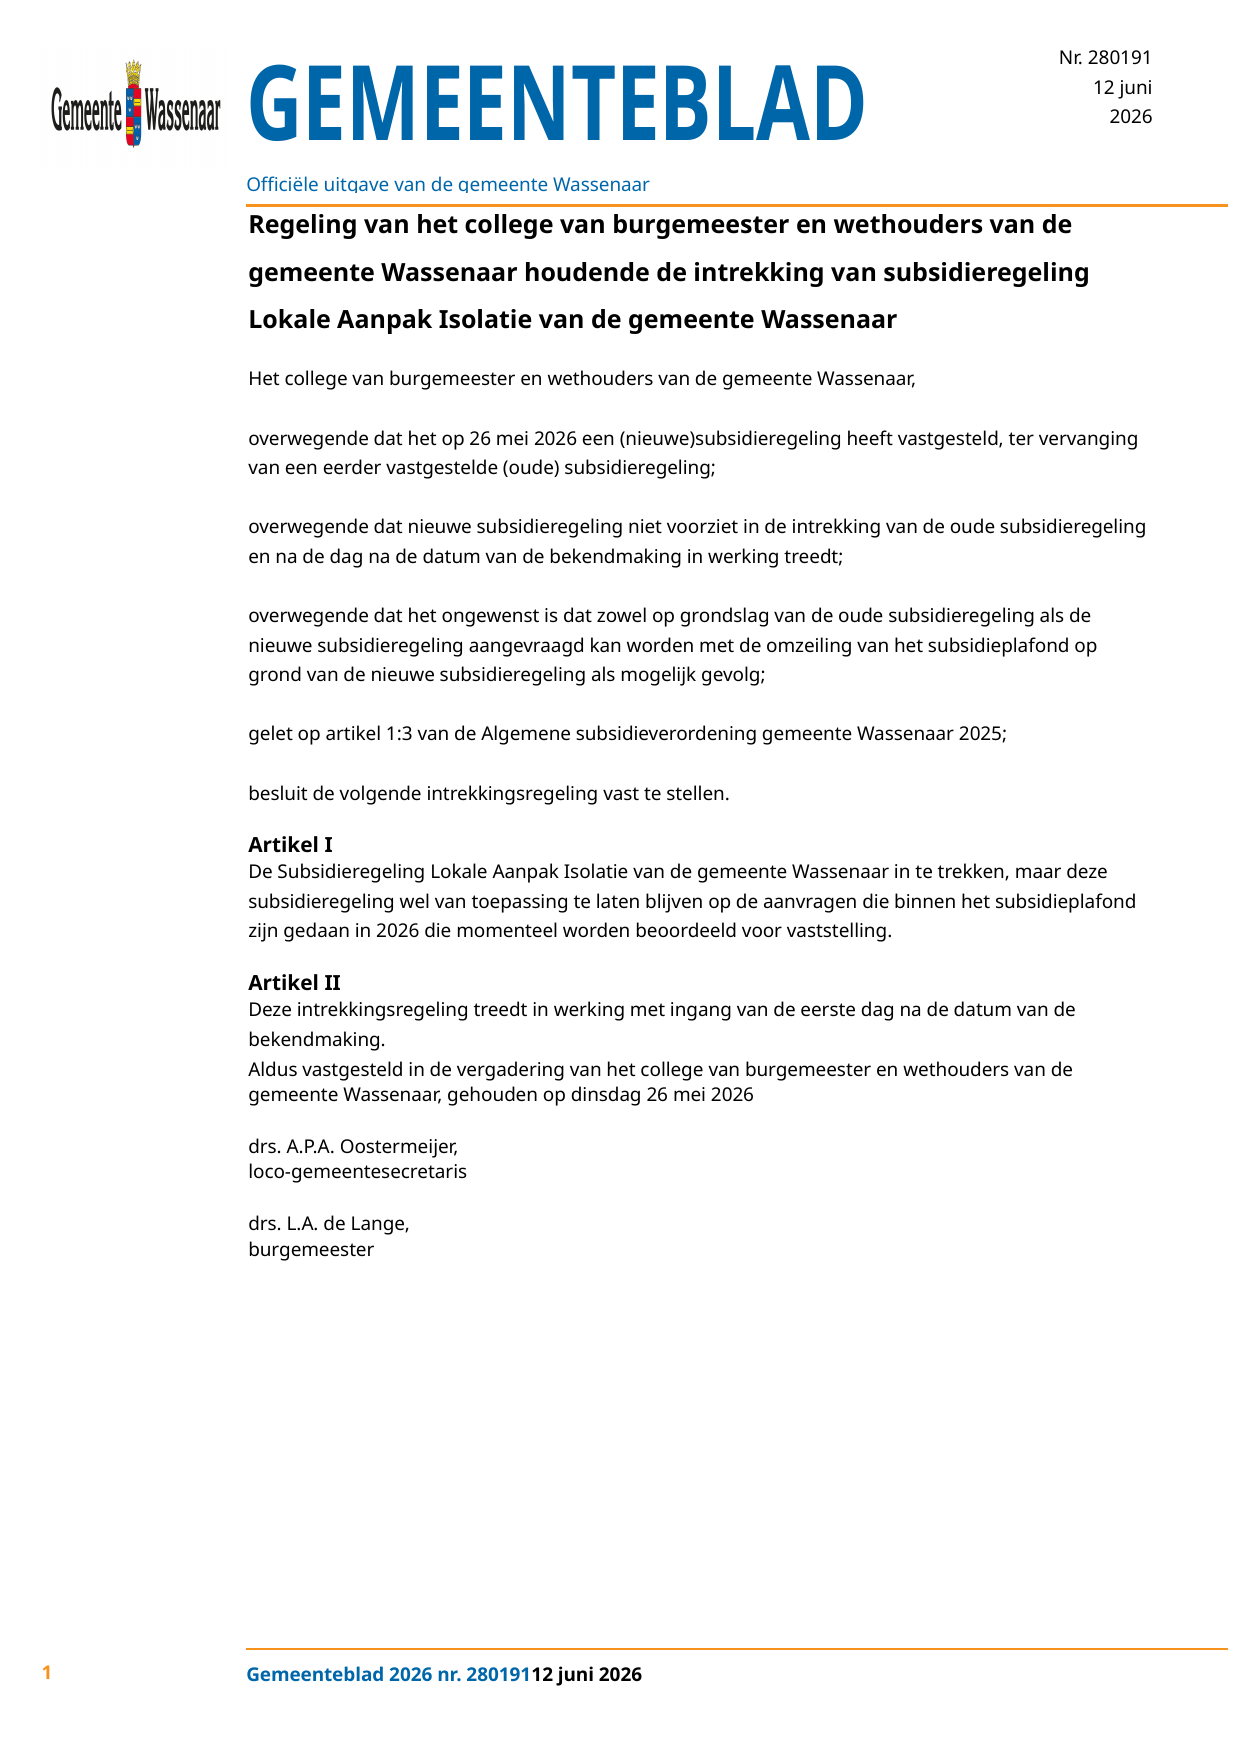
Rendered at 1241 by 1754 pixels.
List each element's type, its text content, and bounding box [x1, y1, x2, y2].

text overwegende dat het ongewenst is dat zowel op grondslag van de oude subsidieregeling als de nieuwe subsidieregeling aangevraagd kan worden met de omzeiling van het subsidieplafond op grond van de nieuwe subsidieregeling als mogelijk gevolg; [248, 602, 1152, 687]
picture [41, 47, 231, 172]
text overwegende dat nieuwe subsidieregeling niet voorziet in de intrekking van de oude subsidieregeling en na de dag na de datum van de bekendmaking in werking treedt; [248, 513, 1152, 569]
text drs. L.A. de Lange, [248, 1210, 1152, 1236]
text De Subsidieregeling Lokale Aanpak Isolatie van de gemeente Wassenaar in te trekken, maar deze subsidieregeling wel van toepassing te laten blijven op de aanvragen die binnen het subsidieplafond zijn gedaan in 2026 die momenteel worden beoordeeld voor vaststelling. [248, 858, 1152, 943]
text Aldus vastgesteld in de vergadering van het college van burgemeester en wethouders van de gemeente Wassenaar, gehouden op dinsdag 26 mei 2026 [248, 1056, 1152, 1107]
text Artikel I [248, 830, 1152, 858]
text Artikel II [248, 968, 1152, 997]
text Regeling van het college van burgemeester en wethouders van de gemeente Wassenaar houdende de intrekking van subsidieregeling Lokale Aanpak Isolatie van de gemeente Wassenaar [248, 207, 1152, 336]
text loco-gemeentesecretaris [248, 1159, 1152, 1184]
text Deze intrekkingsregeling treedt in werking met ingang van de eerste dag na de datum van de bekendmaking. [248, 997, 1152, 1052]
text gelet op artikel 1:3 van de Algemene subsidieverordening gemeente Wassenaar 2025; [248, 721, 1152, 746]
text Het college van burgemeester en wethouders van de gemeente Wassenaar, [248, 366, 1152, 391]
text overwegende dat het op 26 mei 2026 een (nieuwe)subsidieregeling heeft vastgesteld, ter vervanging van een eerder vastgestelde (oude) subsidieregeling; [248, 425, 1152, 480]
text drs. A.P.A. Oostermeijer, [248, 1133, 1152, 1159]
text burgemeester [248, 1236, 1152, 1262]
text besluit de volgende intrekkingsregeling vast te stellen. [248, 780, 1152, 805]
